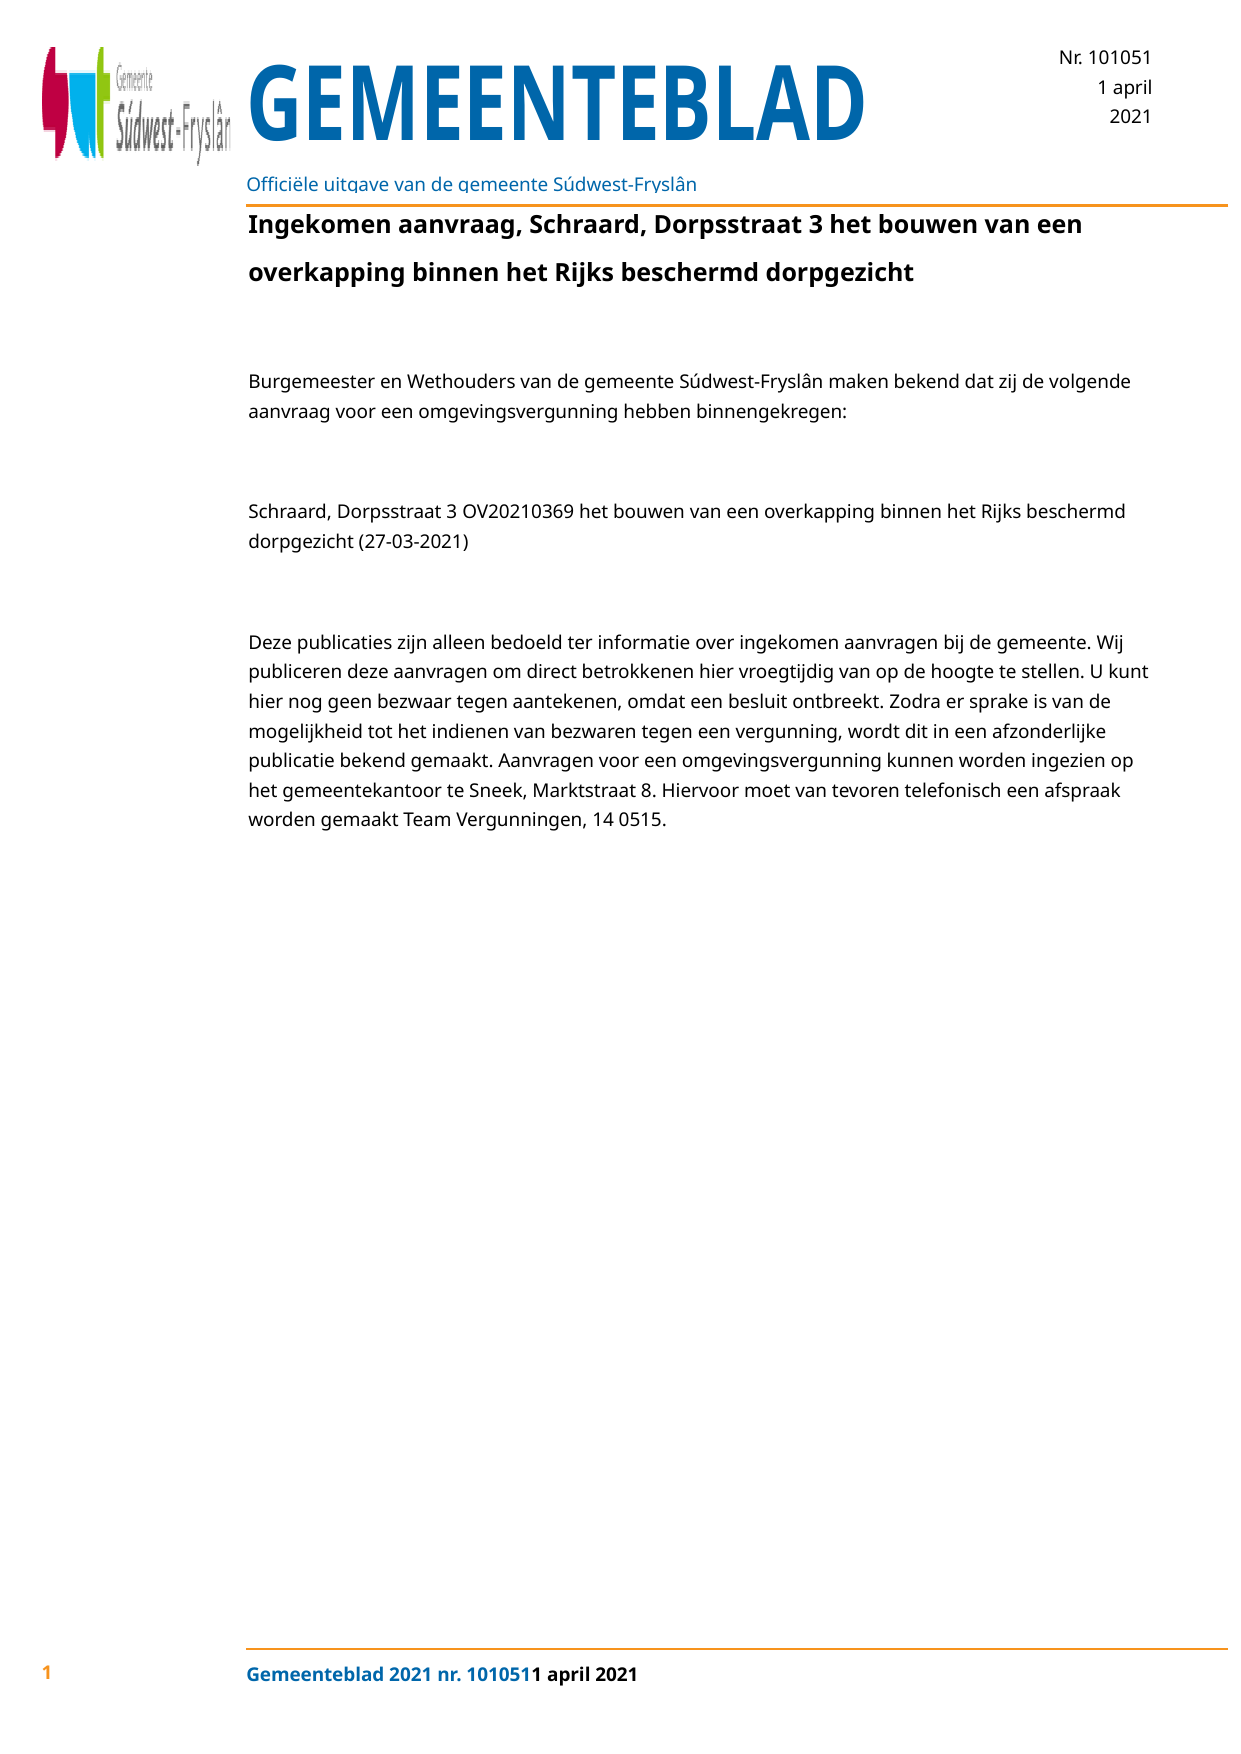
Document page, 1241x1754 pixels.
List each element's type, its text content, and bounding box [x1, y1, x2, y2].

text Ingekomen aanvraag, Schraard, Dorpsstraat 3 het bouwen van een overkapping binnen het Rijks beschermd dorpgezicht [248, 207, 1152, 288]
text Deze publicaties zijn alleen bedoeld ter informatie over ingekomen aanvragen bij de gemeente. Wij publiceren deze aanvragen om direct betrokkenen hier vroegtijdig van op de hoogte te stellen. U kunt hier nog geen bezwaar tegen aantekenen, omdat een besluit ontbreekt. Zodra er sprake is van de mogelijkheid tot het indienen van bezwaren tegen een vergunning, wordt dit in een afzonderlijke publicatie bekend gemaakt. Aanvragen voor een omgevingsvergunning kunnen worden ingezien op het gemeentekantoor te Sneek, Marktstraat 8. Hiervoor moet van tevoren telefonisch een afspraak worden gemaakt Team Vergunningen, 14 0515. [248, 629, 1152, 832]
picture [41, 47, 231, 172]
text Schraard, Dorpsstraat 3 OV20210369 het bouwen van een overkapping binnen het Rijks beschermd dorpgezicht (27-03-2021) [248, 499, 1152, 554]
text Burgemeester en Wethouders van de gemeente Súdwest-Fryslân maken bekend dat zij de volgende aanvraag voor een omgevingsvergunning hebben binnengekregen: [248, 368, 1152, 424]
